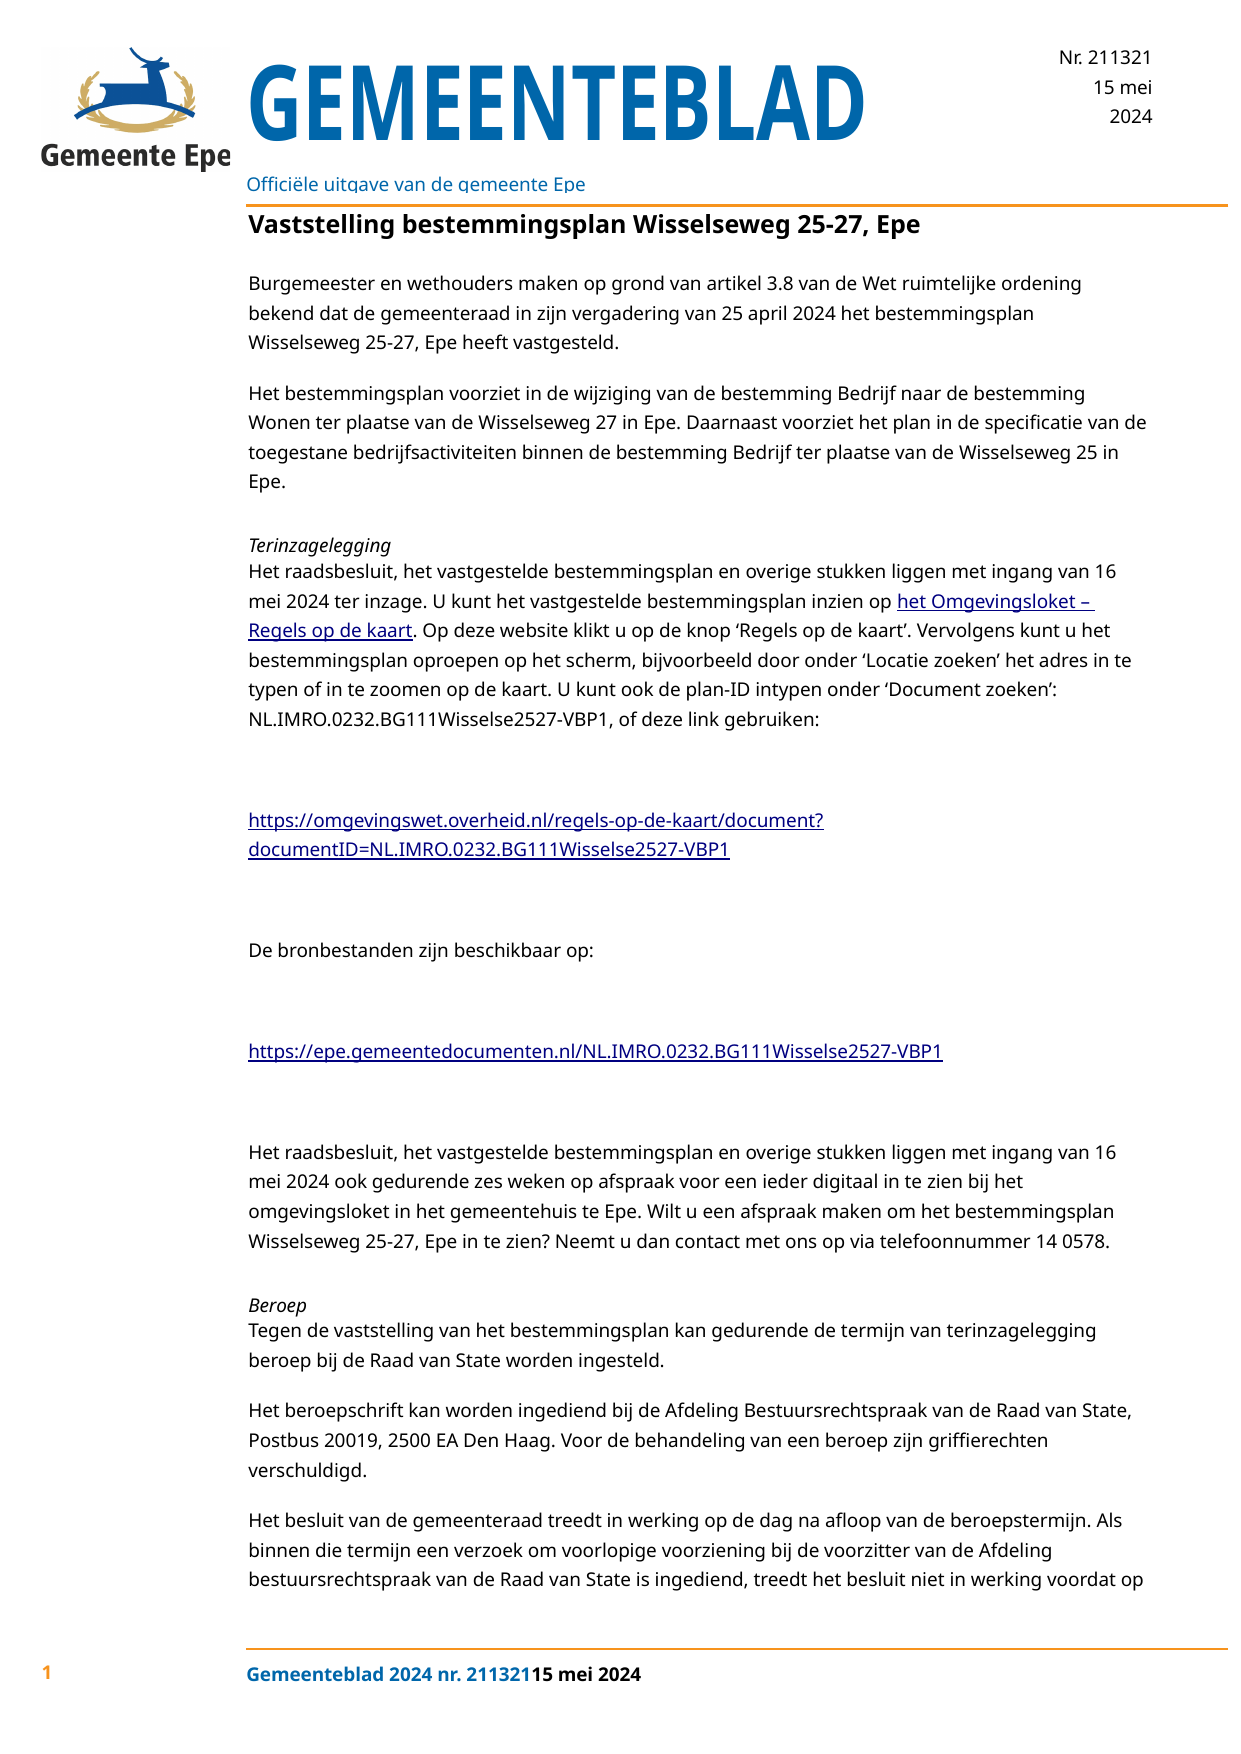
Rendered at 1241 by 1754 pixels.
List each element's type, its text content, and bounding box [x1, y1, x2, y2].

text Het beroepschrift kan worden ingediend bij de Afdeling Bestuursrechtspraak van de Raad van State, Postbus 20019, 2500 EA Den Haag. Voor de behandeling van een beroep zijn griffierechten verschuldigd. [248, 1398, 1152, 1482]
text Het raadsbesluit, het vastgestelde bestemmingsplan en overige stukken liggen met ingang van 16 mei 2024 ter inzage. U kunt het vastgestelde bestemmingsplan inzien op het Omgevingsloket – Regels op de kaart. Op deze website klikt u op de knop ‘Regels op de kaart’. Vervolgens kunt u het bestemmingsplan oproepen op het scherm, bijvoorbeeld door onder ‘Locatie zoeken’ het adres in te typen of in te zoomen op de kaart. U kunt ook de plan-ID intypen onder ‘Document zoeken’: NL.IMRO.0232.BG111Wisselse2527-VBP1, of deze link gebruiken: [248, 558, 1152, 732]
text https://omgevingswet.overheid.nl/regels-op-de-kaart/document?documentID=NL.IMRO.0232.BG111Wisselse2527-VBP1 [248, 807, 1152, 862]
text Het raadsbesluit, het vastgestelde bestemmingsplan en overige stukken liggen met ingang van 16 mei 2024 ook gedurende zes weken op afspraak voor een ieder digitaal in te zien bij het omgevingsloket in het gemeentehuis te Epe. Wilt u een afspraak maken om het bestemmingsplan Wisselseweg 25-27, Epe in te zien? Neemt u dan contact met ons op via telefoonnummer 14 0578. [248, 1139, 1152, 1254]
text Vaststelling bestemmingsplan Wisselseweg 25-27, Epe [248, 207, 1152, 241]
text De bronbestanden zijn beschikbaar op: [248, 937, 1152, 963]
text Beroep [248, 1292, 1152, 1318]
text Terinzagelegging [248, 533, 1152, 558]
text Burgemeester en wethouders maken op grond van artikel 3.8 van de Wet ruimtelijke ordening bekend dat de gemeenteraad in zijn vergadering van 25 april 2024 het bestemmingsplan Wisselseweg 25-27, Epe heeft vastgesteld. [248, 270, 1152, 355]
text https://epe.gemeentedocumenten.nl/NL.IMRO.0232.BG111Wisselse2527-VBP1 [248, 1038, 1152, 1064]
text Het besluit van de gemeenteraad treedt in werking op de dag na afloop van de beroepstermijn. Als binnen die termijn een verzoek om voorlopige voorziening bij de voorzitter van de Afdeling bestuursrechtspraak van de Raad van State is ingediend, treedt het besluit niet in werking voordat op [248, 1507, 1152, 1592]
text Het bestemmingsplan voorziet in de wijziging van de bestemming Bedrijf naar de bestemming Wonen ter plaatse van de Wisselseweg 27 in Epe. Daarnaast voorziet het plan in de specificatie van de toegestane bedrijfsactiviteiten binnen de bestemming Bedrijf ter plaatse van de Wisselseweg 25 in Epe. [248, 380, 1152, 494]
text Tegen de vaststelling van het bestemmingsplan kan gedurende de termijn van terinzagelegging beroep bij de Raad van State worden ingesteld. [248, 1318, 1152, 1373]
picture [41, 47, 231, 172]
